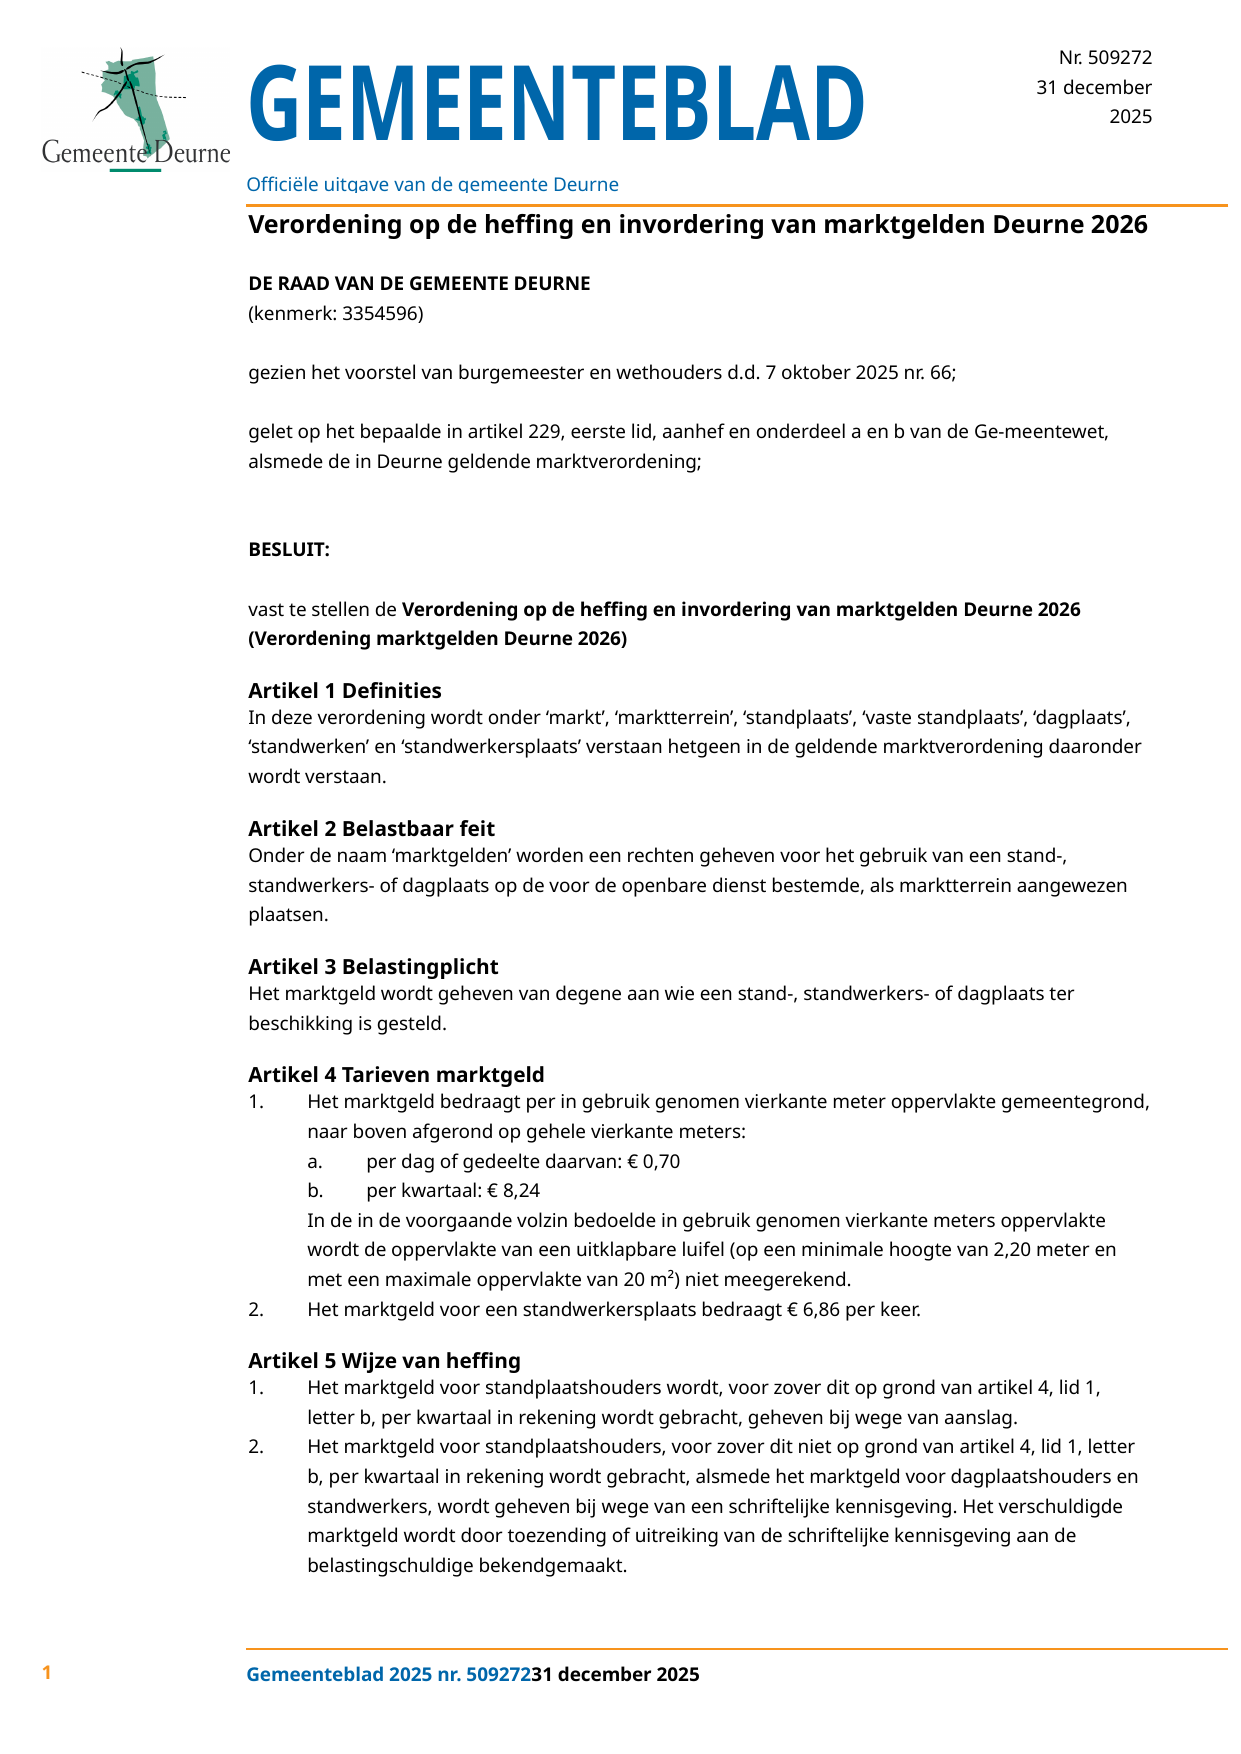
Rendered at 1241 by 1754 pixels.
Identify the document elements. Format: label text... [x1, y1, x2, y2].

text Verordening op de heffing en invordering van marktgelden Deurne 2026 [248, 207, 1152, 241]
list Het marktgeld voor een standwerkersplaats bedraagt € 6,86 per keer. [248, 1296, 1152, 1321]
text Het marktgeld wordt geheven van degene aan wie een stand-, standwerkers- of dagplaats ter beschikking is gesteld. [248, 980, 1152, 1036]
text Onder de naam ‘marktgelden’ worden een rechten geheven voor het gebruik van een stand-, standwerkers- of dagplaats op de voor de openbare dienst bestemde, als marktterrein aangewezen plaatsen. [248, 842, 1152, 927]
text vast te stellen de Verordening op de heffing en invordering van marktgelden Deurne 2026 (Verordening marktgelden Deurne 2026) [248, 596, 1152, 651]
text Artikel 5 Wijze van heffing [248, 1346, 1152, 1374]
text In deze verordening wordt onder ‘markt’, ‘marktterrein’, ‘standplaats’, ‘vaste standplaats’, ‘dagplaats’, ‘standwerken’ en ‘standwerkersplaats’ verstaan hetgeen in de geldende marktverordening daaronder wordt verstaan. [248, 704, 1152, 789]
text DE RAAD VAN DE GEMEENTE DEURNE [248, 270, 1152, 296]
text Artikel 2 Belastbaar feit [248, 814, 1152, 842]
list per kwartaal: € 8,24 [307, 1177, 1152, 1203]
list per dag of gedeelte daarvan: € 0,70 [307, 1148, 1152, 1173]
text gezien het voorstel van burgemeester en wethouders d.d. 7 oktober 2025 nr. 66; [248, 359, 1152, 385]
list Het marktgeld voor standplaatshouders, voor zover dit niet op grond van artikel 4, lid 1, letter b, per kwartaal in rekening wordt gebracht, alsmede het marktgeld voor dagplaatshouders en standwerkers, wordt geheven bij wege van een schriftelijke kennisgeving. Het verschuldigde marktgeld wordt door toezending of uitreiking van de schriftelijke kennisgeving aan de belastingschuldige bekendgemaakt. [248, 1434, 1152, 1578]
text Artikel 1 Definities [248, 676, 1152, 704]
text (kenmerk: 3354596) [248, 300, 1152, 326]
list Het marktgeld voor standplaatshouders wordt, voor zover dit op grond van artikel 4, lid 1, letter b, per kwartaal in rekening wordt gebracht, geheven bij wege van aanslag. [248, 1374, 1152, 1430]
list In de in de voorgaande volzin bedoelde in gebruik genomen vierkante meters oppervlakte wordt de oppervlakte van een uitklapbare luifel (op een minimale hoogte van 2,20 meter en met een maximale oppervlakte van 20 m²) niet meegerekend. [248, 1207, 1152, 1292]
text Artikel 4 Tarieven marktgeld [248, 1060, 1152, 1089]
text BESLUIT: [248, 537, 1152, 562]
text gelet op het bepaalde in artikel 229, eerste lid, aanhef en onderdeel a en b van de Ge-meentewet, alsmede de in Deurne geldende marktverordening; [248, 418, 1152, 473]
picture [41, 47, 231, 172]
text Artikel 3 Belastingplicht [248, 952, 1152, 980]
list Het marktgeld bedraagt per in gebruik genomen vierkante meter oppervlakte gemeentegrond, naar boven afgerond op gehele vierkante meters: [248, 1089, 1152, 1144]
